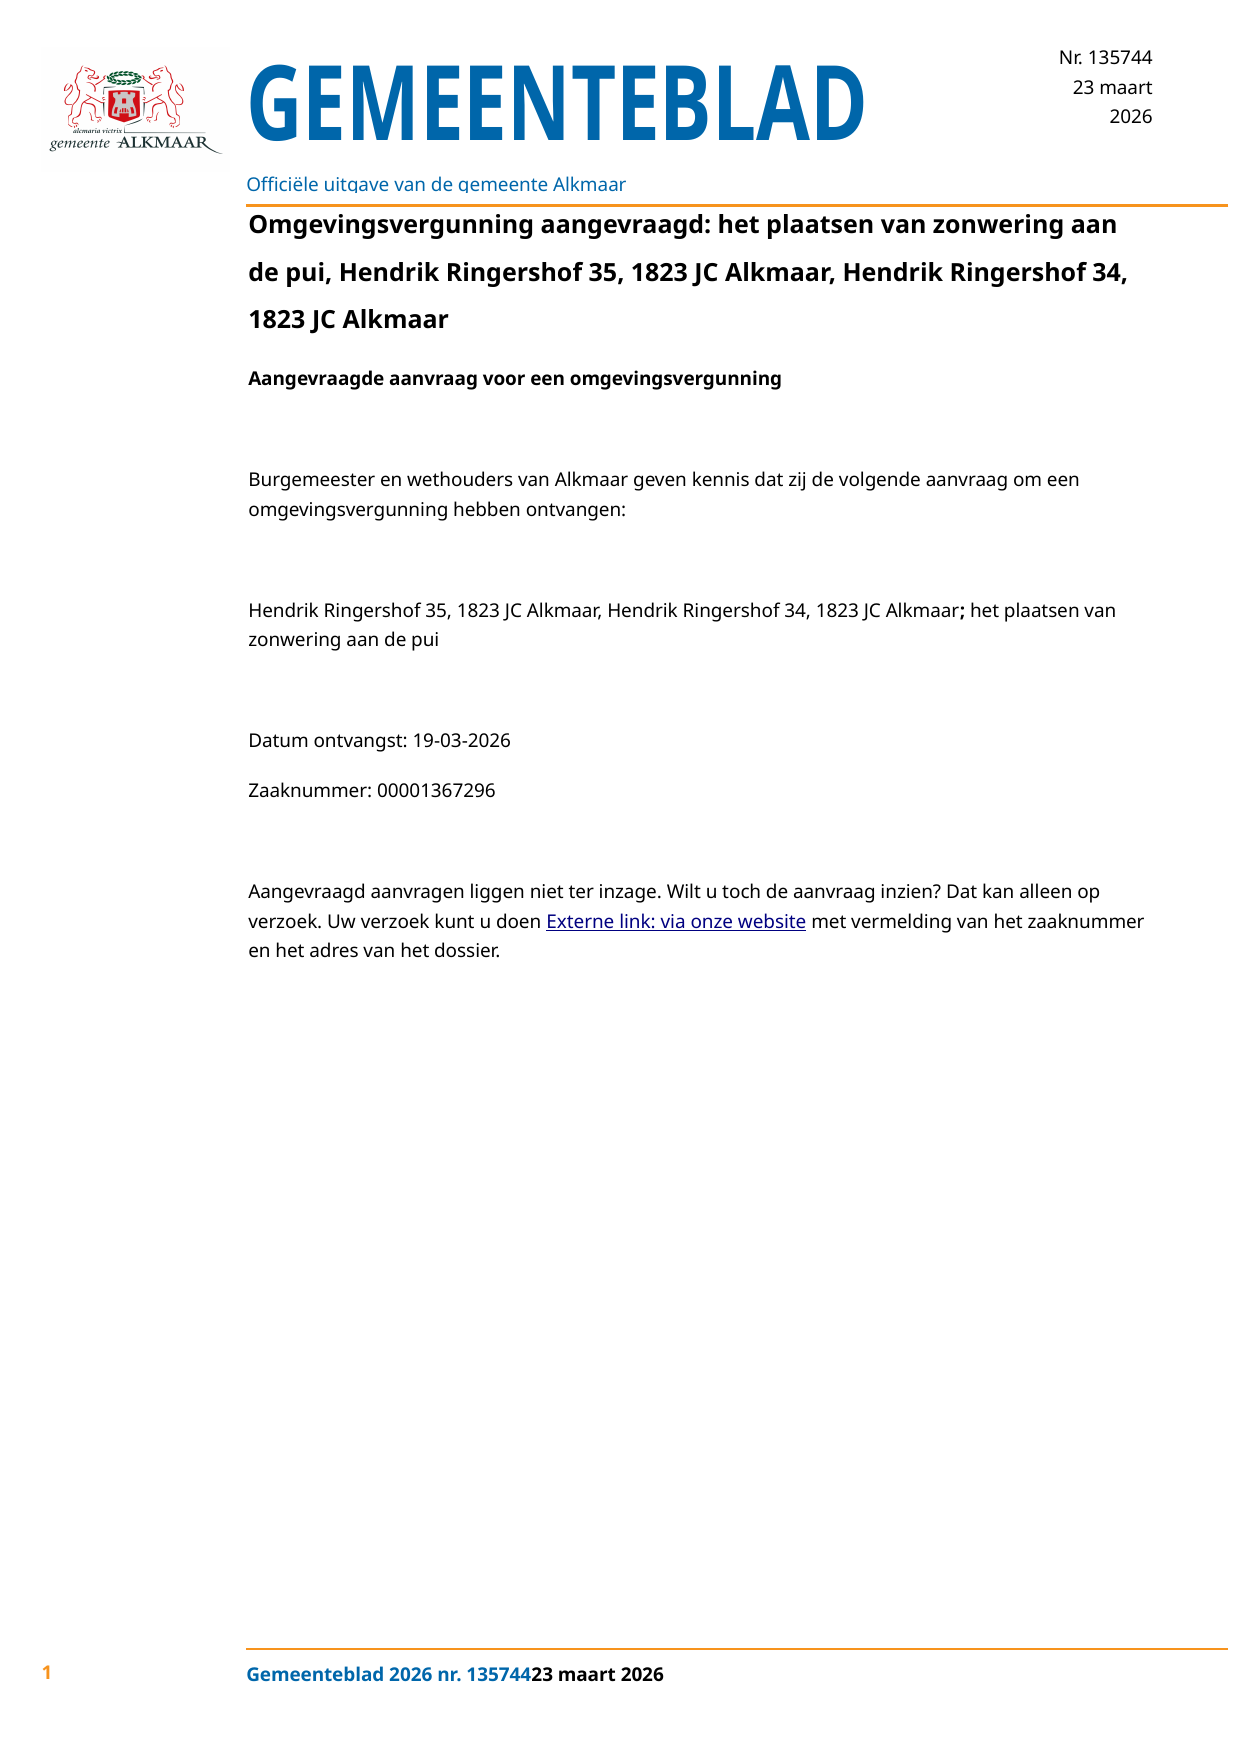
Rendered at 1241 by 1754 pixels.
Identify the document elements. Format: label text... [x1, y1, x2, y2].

text Datum ontvangst: 19-03-2026 [248, 727, 1152, 753]
text Omgevingsvergunning aangevraagd: het plaatsen van zonwering aan de pui, Hendrik Ringershof 35, 1823 JC Alkmaar, Hendrik Ringershof 34, 1823 JC Alkmaar [248, 207, 1152, 336]
text Zaaknummer: 00001367296 [248, 778, 1152, 803]
picture [41, 47, 231, 172]
text Aangevraagd aanvragen liggen niet ter inzage. Wilt u toch de aanvraag inzien? Dat kan alleen op verzoek. Uw verzoek kunt u doen Externe link: via onze website met vermelding van het zaaknummer en het adres van het dossier. [248, 878, 1152, 963]
text Hendrik Ringershof 35, 1823 JC Alkmaar, Hendrik Ringershof 34, 1823 JC Alkmaar; het plaatsen van zonwering aan de pui [248, 597, 1152, 652]
text Aangevraagde aanvraag voor een omgevingsvergunning [248, 366, 1152, 391]
text Burgemeester en wethouders van Alkmaar geven kennis dat zij de volgende aanvraag om een omgevingsvergunning hebben ontvangen: [248, 466, 1152, 522]
